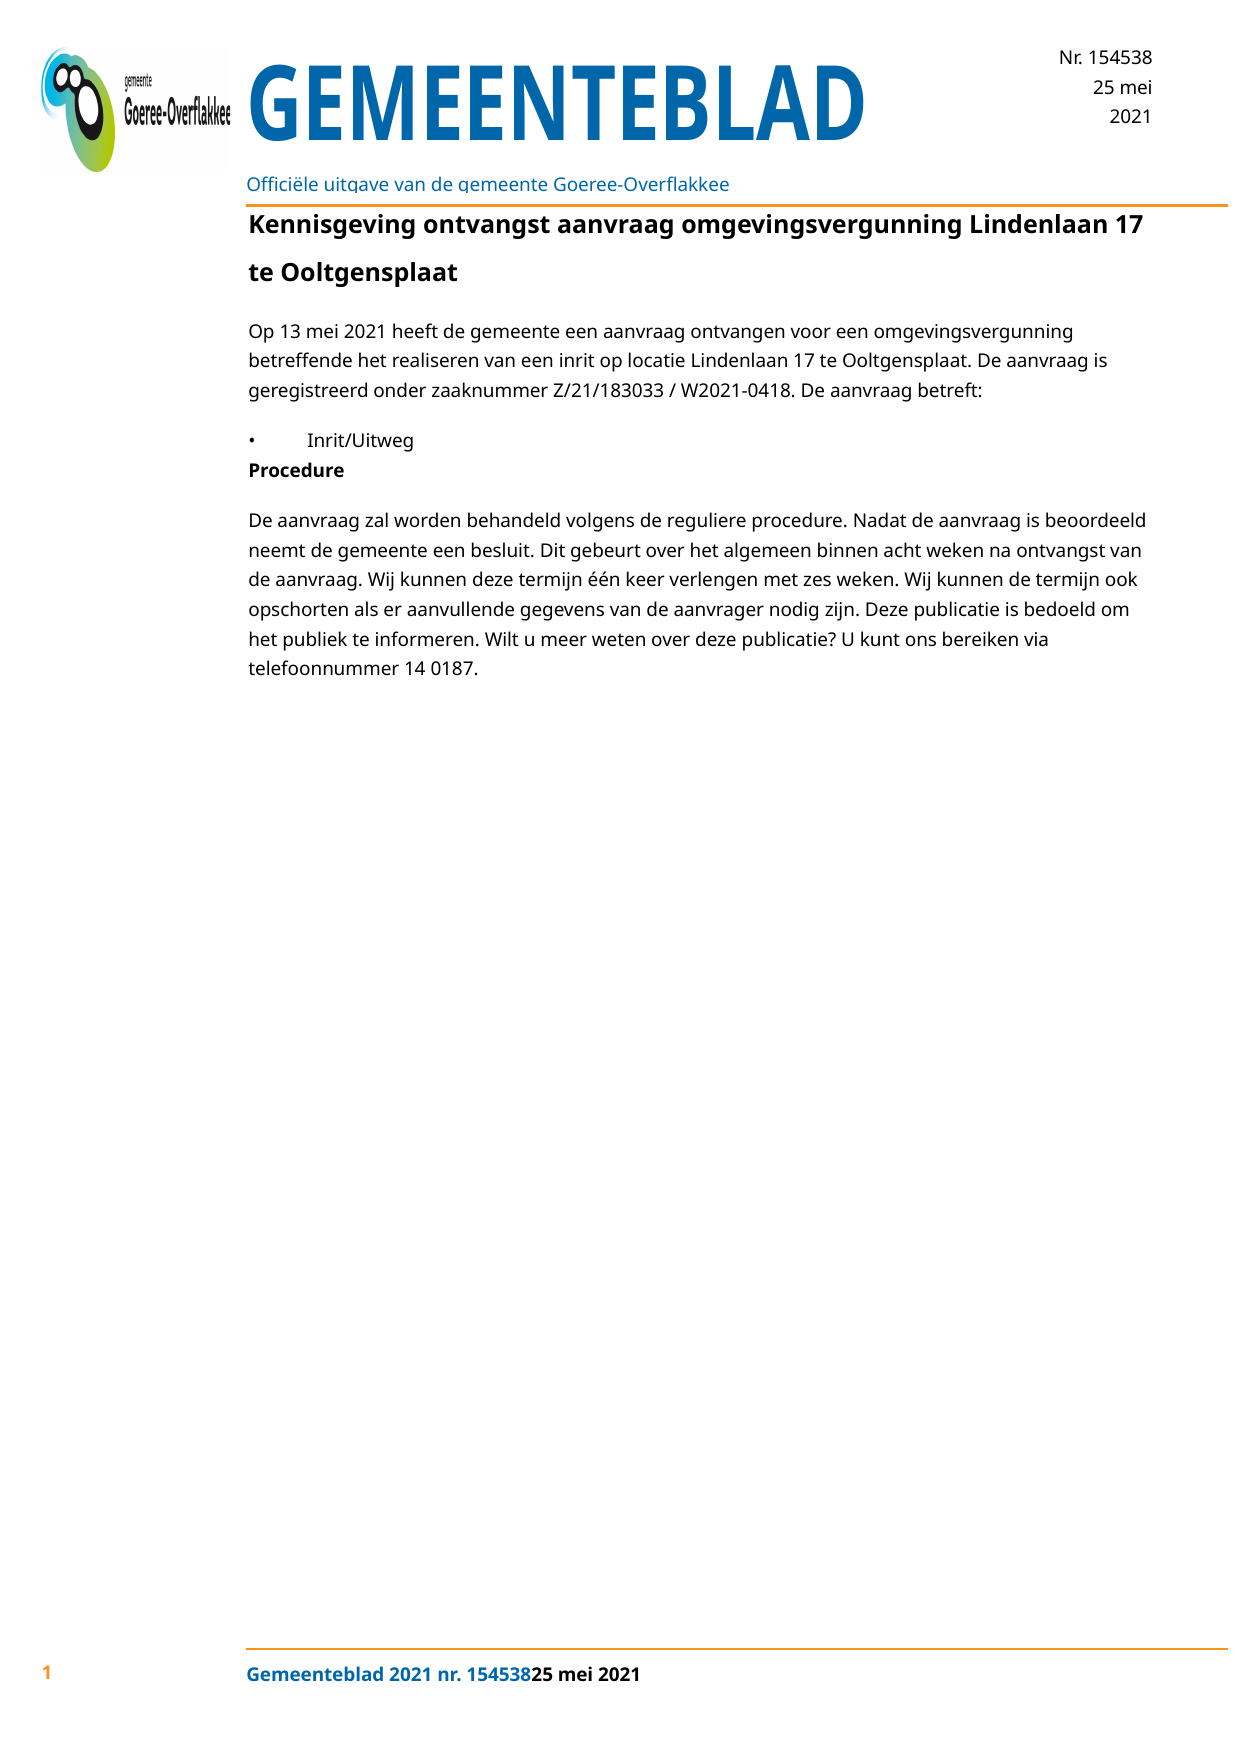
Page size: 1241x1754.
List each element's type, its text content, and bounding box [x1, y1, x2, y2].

text De aanvraag zal worden behandeld volgens de reguliere procedure. Nadat de aanvraag is beoordeeld neemt de gemeente een besluit. Dit gebeurt over het algemeen binnen acht weken na ontvangst van de aanvraag. Wij kunnen deze termijn één keer verlengen met zes weken. Wij kunnen de termijn ook opschorten als er aanvullende gegevens van de aanvrager nodig zijn. Deze publicatie is bedoeld om het publiek te informeren. Wilt u meer weten over deze publicatie? U kunt ons bereiken via telefoonnummer 14 0187. [248, 507, 1152, 681]
text Procedure [248, 457, 1152, 483]
text Kennisgeving ontvangst aanvraag omgevingsvergunning Lindenlaan 17 te Ooltgensplaat [248, 207, 1152, 288]
text Op 13 mei 2021 heeft de gemeente een aanvraag ontvangen voor een omgevingsvergunning betreffende het realiseren van een inrit op locatie Lindenlaan 17 te Ooltgensplaat. De aanvraag is geregistreerd onder zaaknummer Z/21/183033 / W2021-0418. De aanvraag betreft: [248, 318, 1152, 403]
picture [41, 47, 231, 172]
list Inrit/Uitweg [248, 427, 1152, 453]
